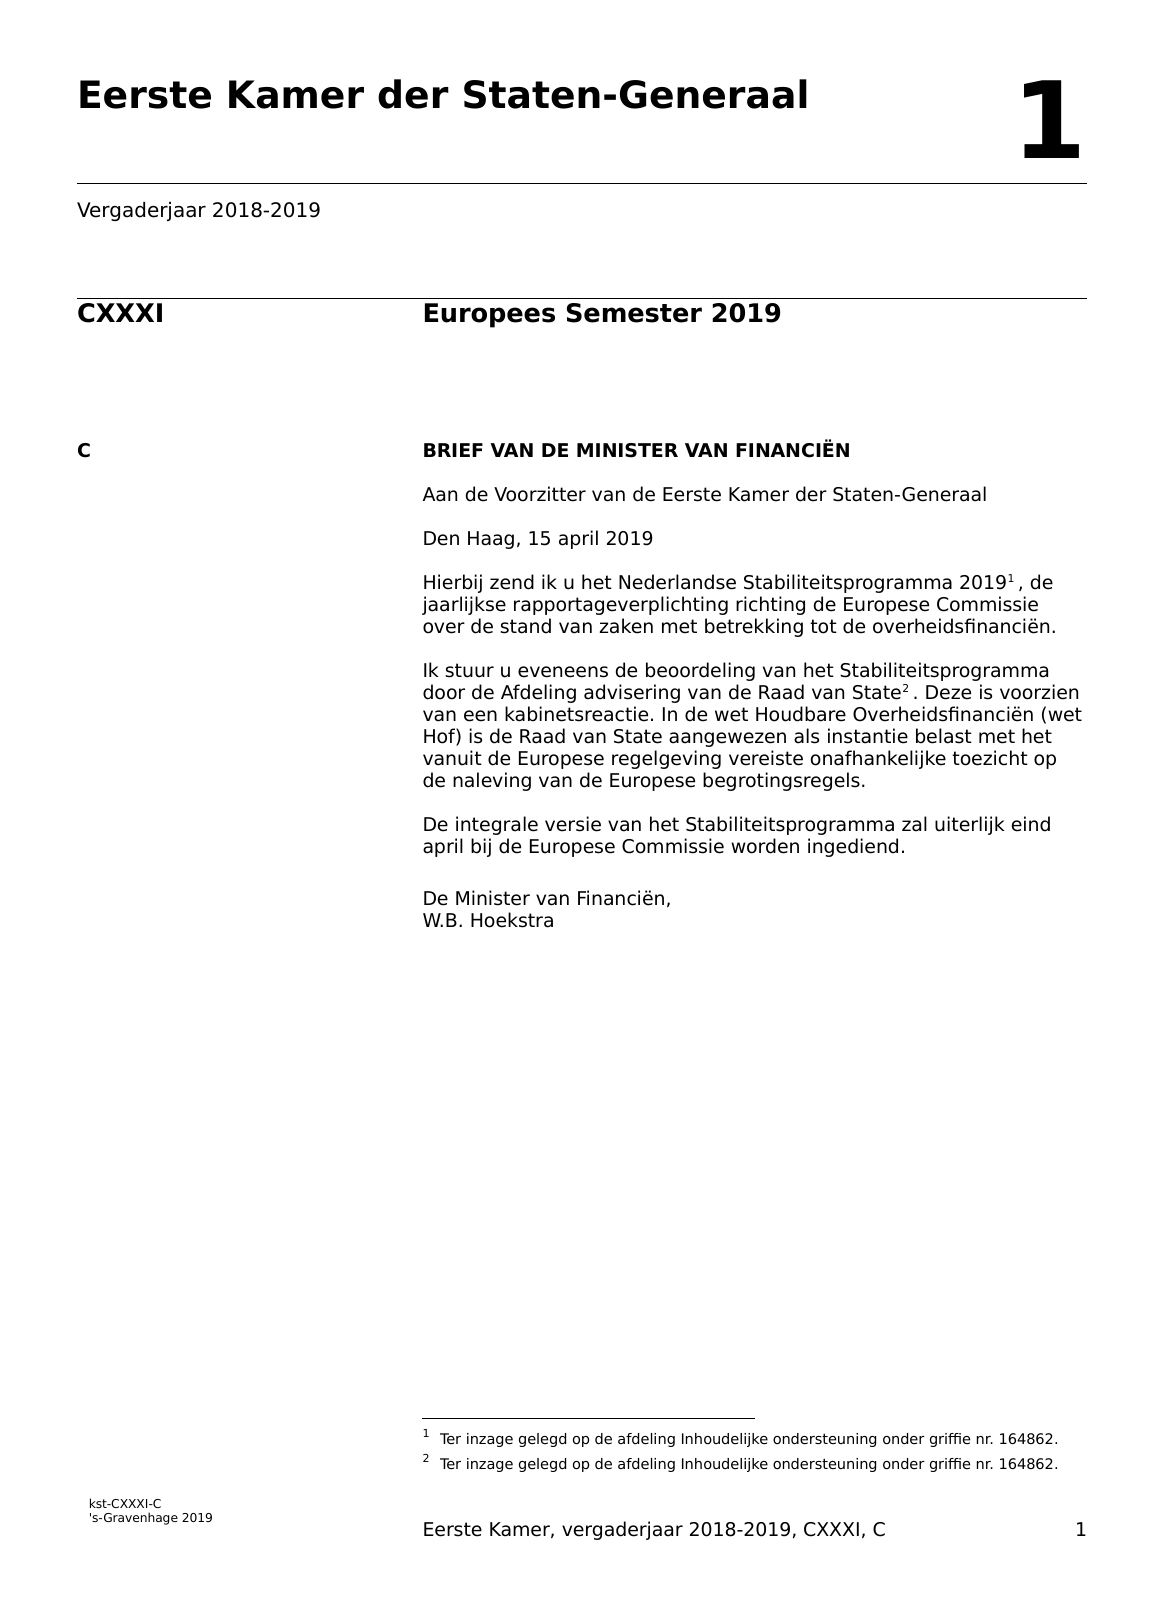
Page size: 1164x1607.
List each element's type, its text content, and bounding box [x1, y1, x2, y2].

subtitle C BRIEF VAN DE MINISTER VAN FINANCIËN [77, 440, 1087, 462]
text Ik stuur u eveneens de beoordeling van het Stabiliteitsprogramma door de Afdeling advisering van de Raad van State. Deze is voorzien van een kabinetsreactie. In de wet Houdbare Overheidsfinanciën (wet Hof) is de Raad van State aangewezen als instantie belast met het vanuit de Europese regelgeving vereiste onafhankelijke toezicht op de naleving van de Europese begrotingsregels. [422, 660, 1087, 792]
subtitle CXXXI Europees Semester 2019 [77, 299, 1087, 329]
text Ter inzage gelegd op de afdeling Inhoudelijke ondersteuning onder griffie nr. 164862. [422, 1427, 1087, 1449]
table_cell Vergaderjaar 2018-2019 [77, 184, 1087, 298]
text Den Haag, 15 april 2019 [422, 528, 1087, 550]
text De Minister van Financiën, W.B. Hoekstra [422, 888, 1087, 932]
text De integrale versie van het Stabiliteitsprogramma zal uiterlijk eind april bij de Europese Commissie worden ingediend. [422, 814, 1087, 858]
text Aan de Voorzitter van de Eerste Kamer der Staten-Generaal [422, 484, 1087, 506]
text kst-CXXXI-C [88, 1497, 323, 1511]
text Ter inzage gelegd op de afdeling Inhoudelijke ondersteuning onder griffie nr. 164862. [422, 1452, 1087, 1474]
text Hierbij zend ik u het Nederlandse Stabiliteitsprogramma 2019, de jaarlijkse rapportageverplichting richting de Europese Commissie over de stand van zaken met betrekking tot de overheidsfinanciën. [422, 572, 1087, 638]
text 's-Gravenhage 2019 [88, 1511, 323, 1525]
table_header 1 [886, 59, 1087, 183]
table_header Eerste Kamer der Staten-Generaal [77, 59, 886, 183]
